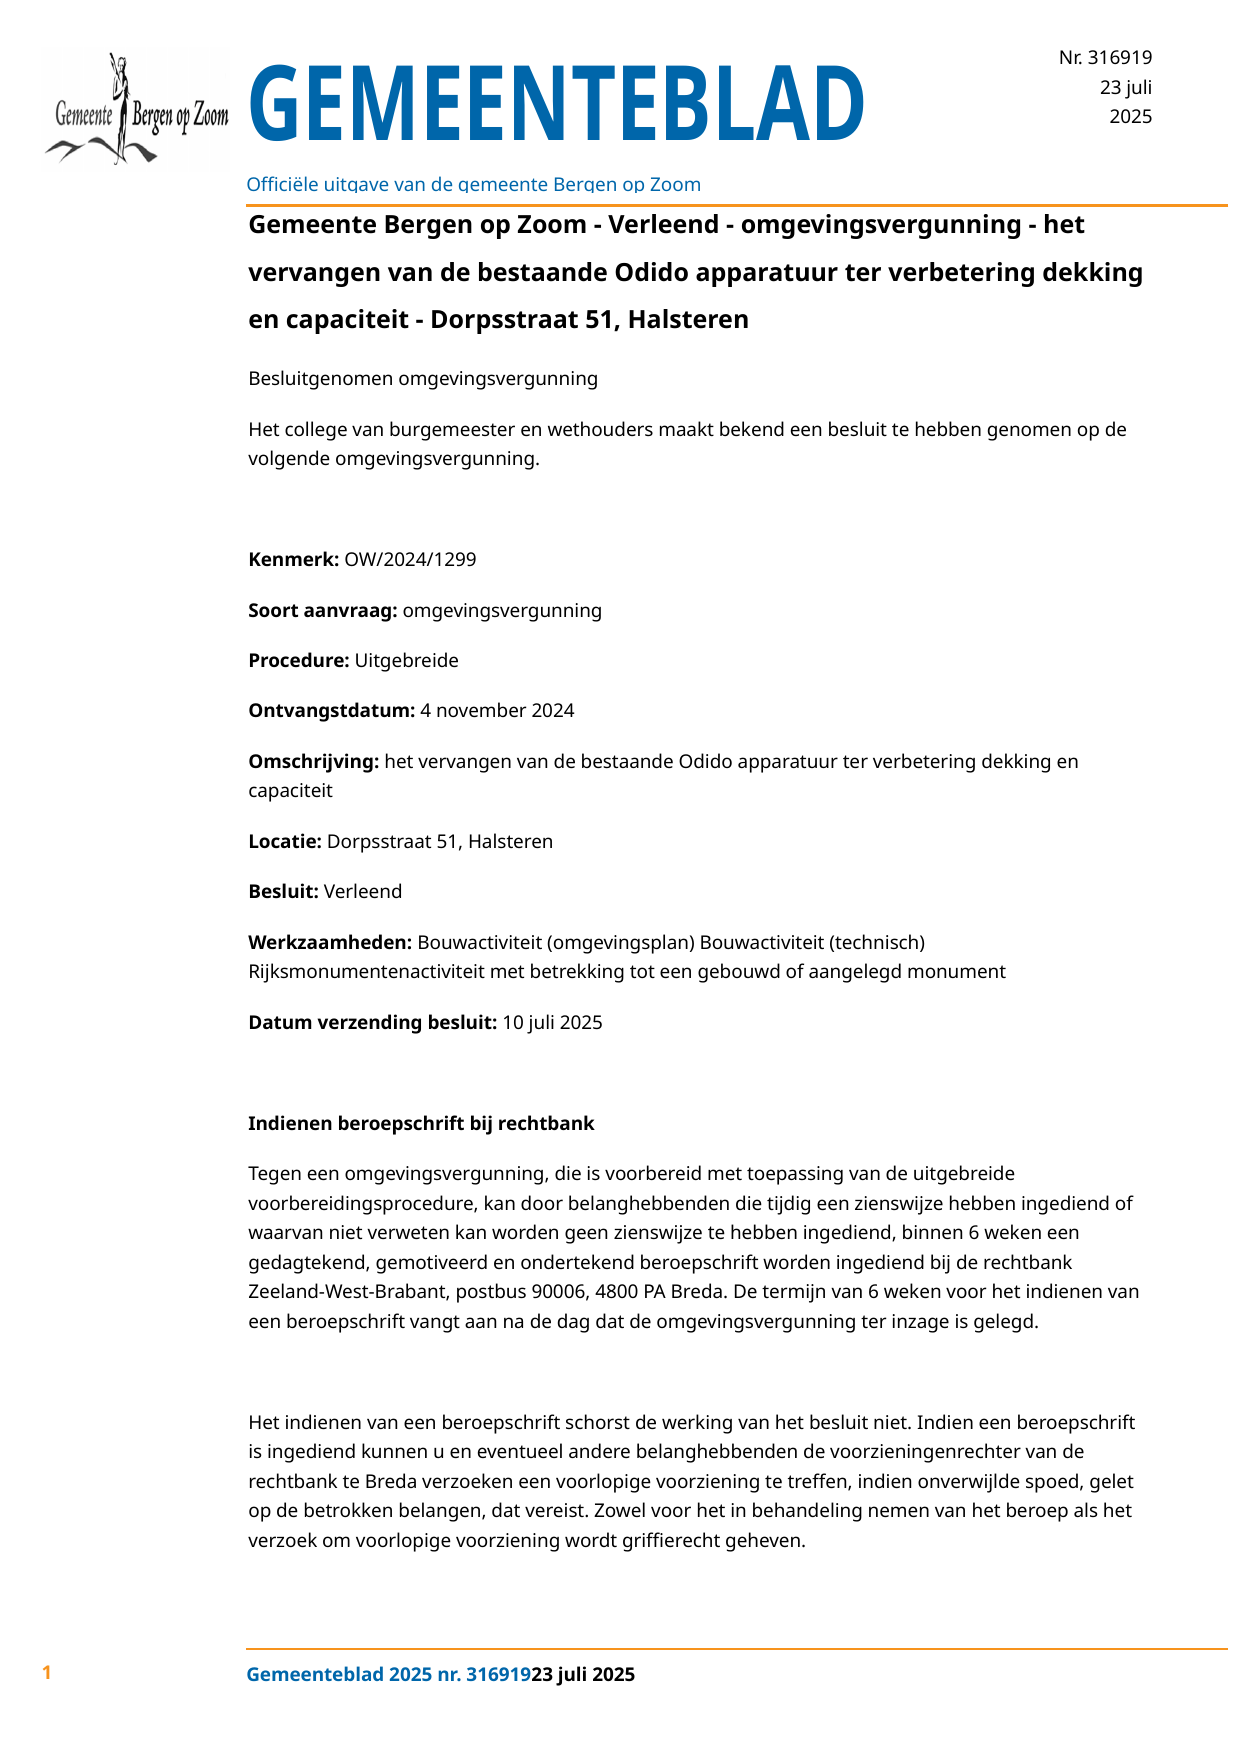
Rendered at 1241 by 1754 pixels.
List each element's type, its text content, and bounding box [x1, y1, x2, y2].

text Ontvangstdatum: 4 november 2024 [248, 698, 1152, 723]
text Het college van burgemeester en wethouders maakt bekend een besluit te hebben genomen op de volgende omgevingsvergunning. [248, 416, 1152, 471]
text Omschrijving: het vervangen van de bestaande Odido apparatuur ter verbetering dekking en capaciteit [248, 748, 1152, 803]
text Kenmerk: OW/2024/1299 [248, 546, 1152, 572]
text Gemeente Bergen op Zoom - Verleend - omgevingsvergunning - het vervangen van de bestaande Odido apparatuur ter verbetering dekking en capaciteit - Dorpsstraat 51, Halsteren [248, 207, 1152, 336]
text Soort aanvraag: omgevingsvergunning [248, 597, 1152, 622]
text Besluit: Verleend [248, 878, 1152, 904]
text Locatie: Dorpsstraat 51, Halsteren [248, 828, 1152, 854]
text Indienen beroepschrift bij rechtbank [248, 1110, 1152, 1135]
text Procedure: Uitgebreide [248, 647, 1152, 673]
text Besluitgenomen omgevingsvergunning [248, 366, 1152, 391]
text Werkzaamheden: Bouwactiviteit (omgevingsplan) Bouwactiviteit (technisch) Rijksmonumentenactiviteit met betrekking tot een gebouwd of aangelegd monument [248, 929, 1152, 984]
text Tegen een omgevingsvergunning, die is voorbereid met toepassing van de uitgebreide voorbereidingsprocedure, kan door belanghebbenden die tijdig een zienswijze hebben ingediend of waarvan niet verweten kan worden geen zienswijze te hebben ingediend, binnen 6 weken een gedagtekend, gemotiveerd en ondertekend beroepschrift worden ingediend bij de rechtbank Zeeland-West-Brabant, postbus 90006, 4800 PA Breda. De termijn van 6 weken voor het indienen van een beroepschrift vangt aan na de dag dat de omgevingsvergunning ter inzage is gelegd. [248, 1160, 1152, 1334]
picture [41, 47, 231, 172]
text Datum verzending besluit: 10 juli 2025 [248, 1009, 1152, 1034]
text Het indienen van een beroepschrift schorst de werking van het besluit niet. Indien een beroepschrift is ingediend kunnen u en eventueel andere belanghebbenden de voorzieningenrechter van de rechtbank te Breda verzoeken een voorlopige voorziening te treffen, indien onverwijlde spoed, gelet op de betrokken belangen, dat vereist. Zowel voor het in behandeling nemen van het beroep als het verzoek om voorlopige voorziening wordt griffierecht geheven. [248, 1409, 1152, 1553]
